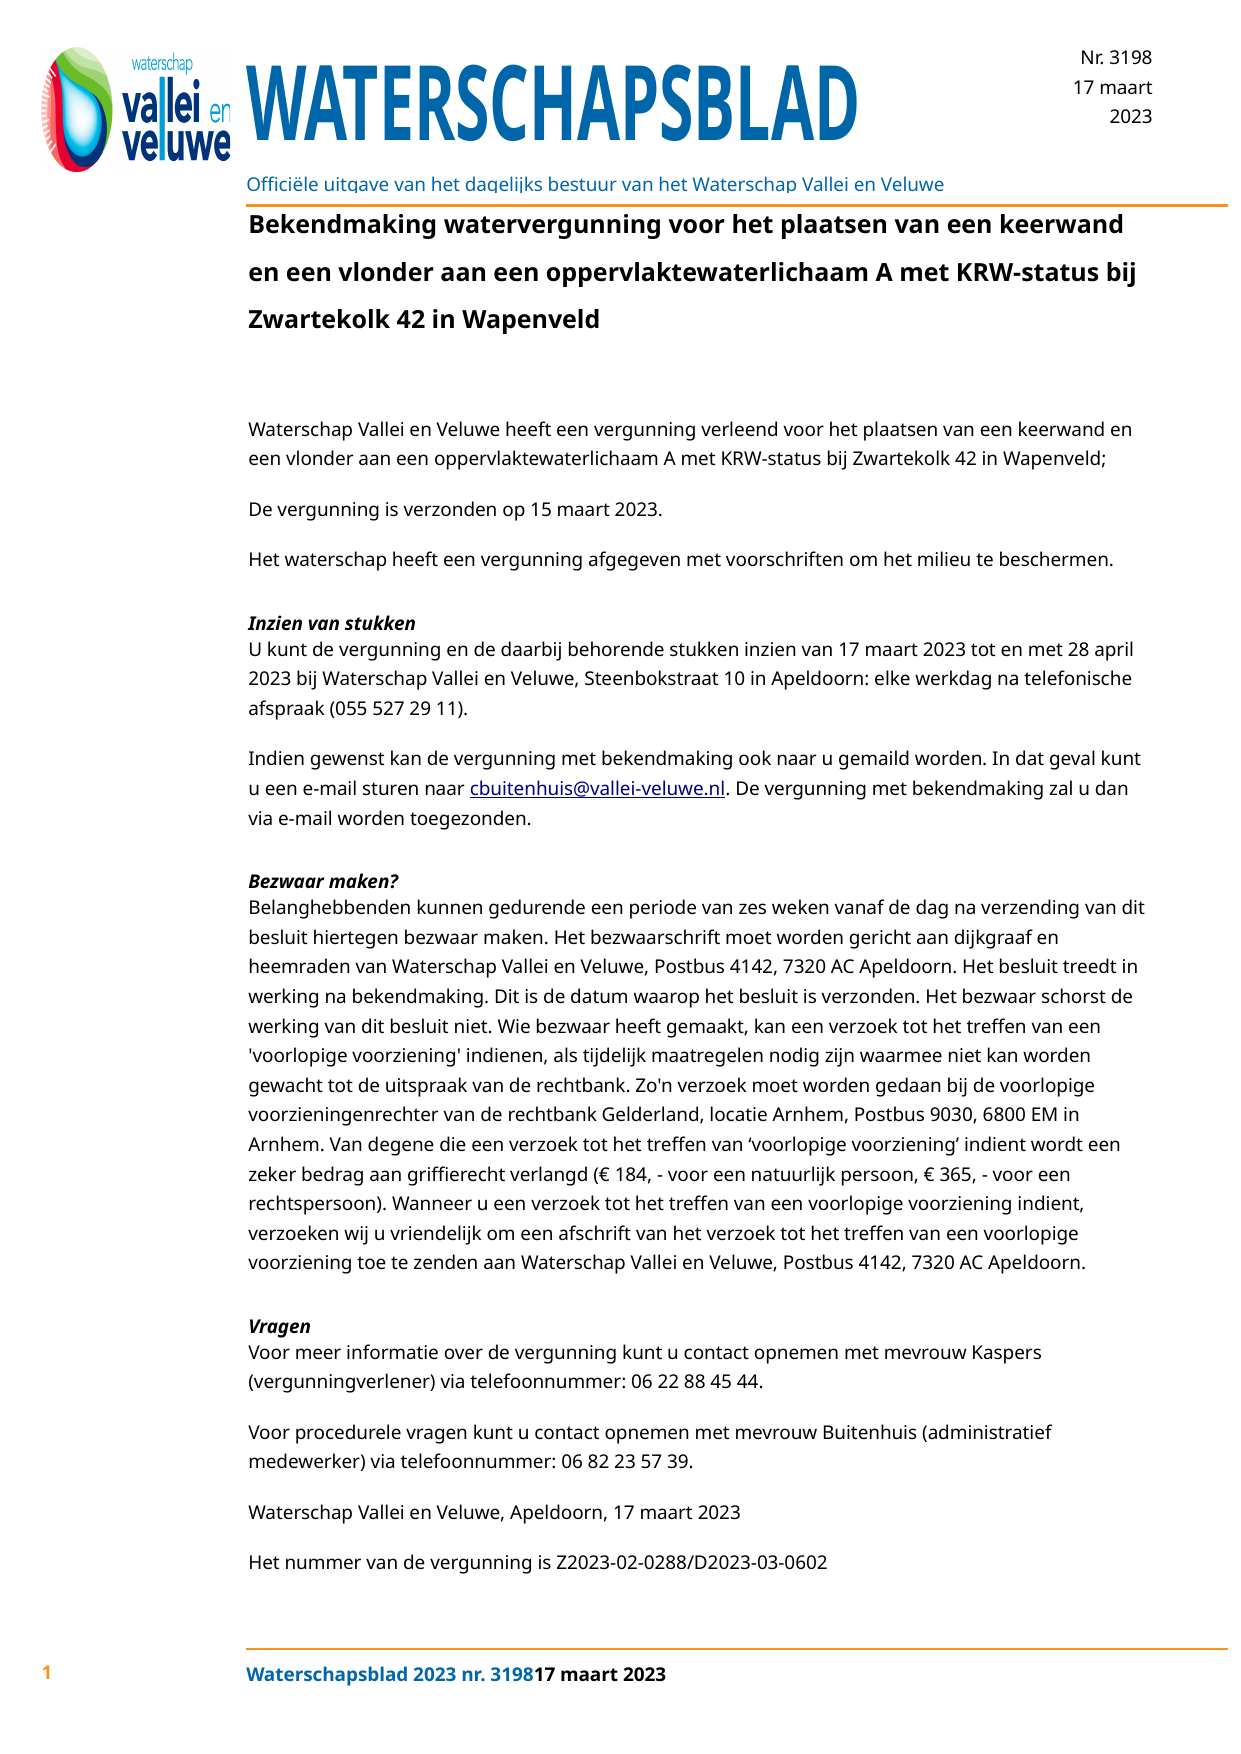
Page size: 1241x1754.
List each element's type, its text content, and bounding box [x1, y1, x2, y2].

text U kunt de vergunning en de daarbij behorende stukken inzien van 17 maart 2023 tot en met 28 april 2023 bij Waterschap Vallei en Veluwe, Steenbokstraat 10 in Apeldoorn: elke werkdag na telefonische afspraak (055 527 29 11). [248, 636, 1152, 721]
text Voor procedurele vragen kunt u contact opnemen met mevrouw Buitenhuis (administratief medewerker) via telefoonnummer: 06 82 23 57 39. [248, 1419, 1152, 1474]
text Voor meer informatie over de vergunning kunt u contact opnemen met mevrouw Kaspers (vergunningverlener) via telefoonnummer: 06 22 88 45 44. [248, 1339, 1152, 1394]
picture [41, 47, 231, 172]
text Het waterschap heeft een vergunning afgegeven met voorschriften om het milieu te beschermen. [248, 546, 1152, 572]
text Waterschap Vallei en Veluwe, Apeldoorn, 17 maart 2023 [248, 1499, 1152, 1525]
text De vergunning is verzonden op 15 maart 2023. [248, 496, 1152, 522]
text Belanghebbenden kunnen gedurende een periode van zes weken vanaf de dag na verzending van dit besluit hiertegen bezwaar maken. Het bezwaarschrift moet worden gericht aan dijkgraaf en heemraden van Waterschap Vallei en Veluwe, Postbus 4142, 7320 AC Apeldoorn. Het besluit treedt in werking na bekendmaking. Dit is de datum waarop het besluit is verzonden. Het bezwaar schorst de werking van dit besluit niet. Wie bezwaar heeft gemaakt, kan een verzoek tot het treffen van een 'voorlopige voorziening' indienen, als tijdelijk maatregelen nodig zijn waarmee niet kan worden gewacht tot de uitspraak van de rechtbank. Zo'n verzoek moet worden gedaan bij de voorlopige voorzieningenrechter van de rechtbank Gelderland, locatie Arnhem, Postbus 9030, 6800 EM in Arnhem. Van degene die een verzoek tot het treffen van ‘voorlopige voorziening’ indient wordt een zeker bedrag aan griffierecht verlangd (€ 184, - voor een natuurlijk persoon, € 365, - voor een rechtspersoon). Wanneer u een verzoek tot het treffen van een voorlopige voorziening indient, verzoeken wij u vriendelijk om een afschrift van het verzoek tot het treffen van een voorlopige voorziening toe te zenden aan Waterschap Vallei en Veluwe, Postbus 4142, 7320 AC Apeldoorn. [248, 894, 1152, 1275]
text Bekendmaking watervergunning voor het plaatsen van een keerwand en een vlonder aan een oppervlaktewaterlichaam A met KRW-status bij Zwartekolk 42 in Wapenveld [248, 207, 1152, 336]
text Vragen [248, 1313, 1152, 1339]
text Bezwaar maken? [248, 869, 1152, 894]
text Indien gewenst kan de vergunning met bekendmaking ook naar u gemaild worden. In dat geval kunt u een e-mail sturen naar cbuitenhuis@vallei-veluwe.nl. De vergunning met bekendmaking zal u dan via e-mail worden toegezonden. [248, 746, 1152, 831]
text Waterschap Vallei en Veluwe heeft een vergunning verleend voor het plaatsen van een keerwand en een vlonder aan een oppervlaktewaterlichaam A met KRW-status bij Zwartekolk 42 in Wapenveld; [248, 416, 1152, 471]
text Inzien van stukken [248, 610, 1152, 636]
text Het nummer van de vergunning is Z2023-02-0288/D2023-03-0602 [248, 1549, 1152, 1575]
